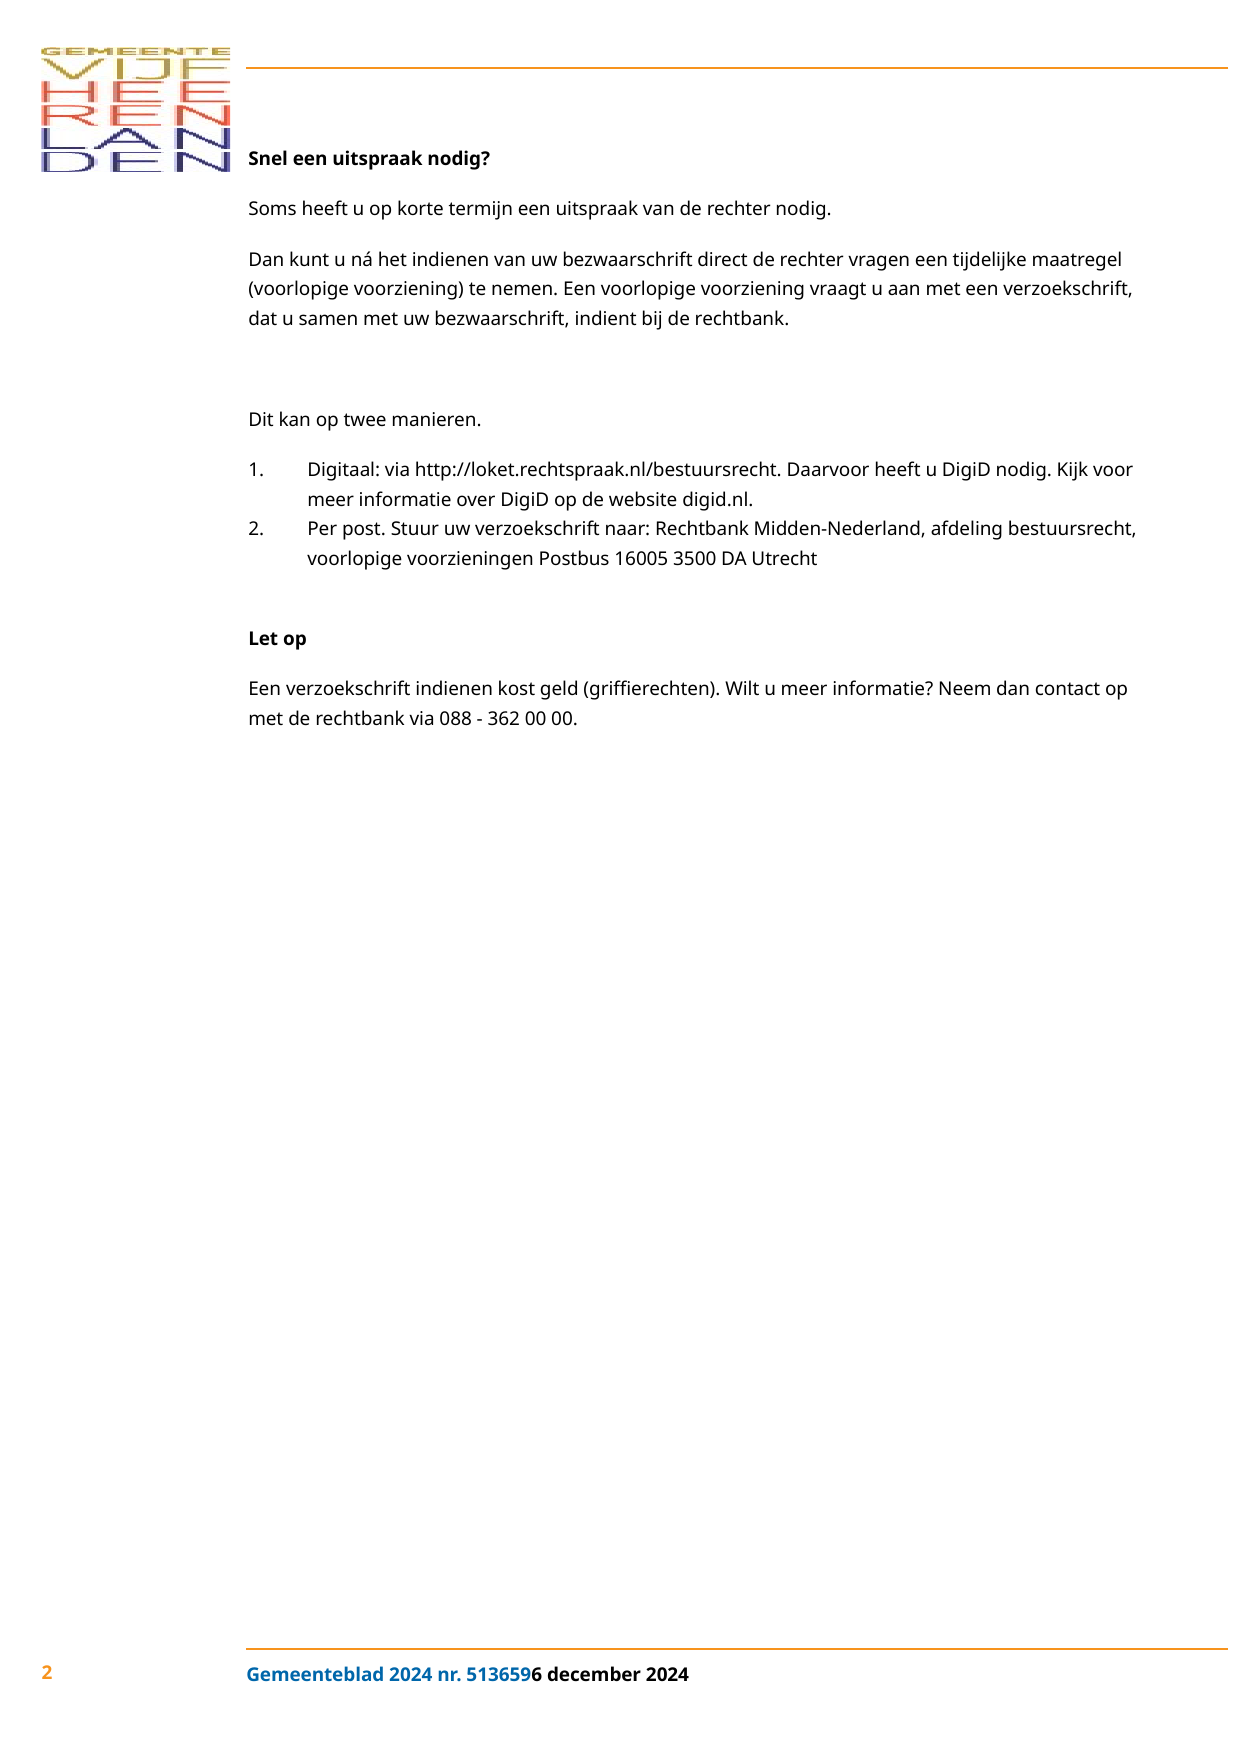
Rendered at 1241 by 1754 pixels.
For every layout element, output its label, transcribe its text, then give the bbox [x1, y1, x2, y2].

list Digitaal: via http://loket.rechtspraak.nl/bestuursrecht. Daarvoor heeft u DigiD nodig. Kijk voor meer informatie over DigiD op de website digid.nl. [248, 456, 1152, 512]
list Per post. Stuur uw verzoekschrift naar: Rechtbank Midden-Nederland, afdeling bestuursrecht, voorlopige voorzieningen Postbus 16005 3500 DA Utrecht [248, 516, 1152, 571]
text Soms heeft u op korte termijn een uitspraak van de rechter nodig. [248, 196, 1152, 221]
text Dan kunt u ná het indienen van uw bezwaarschrift direct de rechter vragen een tijdelijke maatregel (voorlopige voorziening) te nemen. Een voorlopige voorziening vraagt u aan met een verzoekschrift, dat u samen met uw bezwaarschrift, indient bij de rechtbank. [248, 246, 1152, 331]
text Dit kan op twee manieren. [248, 406, 1152, 432]
text Snel een uitspraak nodig? [248, 145, 1152, 171]
text Let op [248, 625, 1152, 651]
picture [41, 47, 231, 172]
text Een verzoekschrift indienen kost geld (griffierechten). Wilt u meer informatie? Neem dan contact op met de rechtbank via 088 - 362 00 00. [248, 676, 1152, 731]
